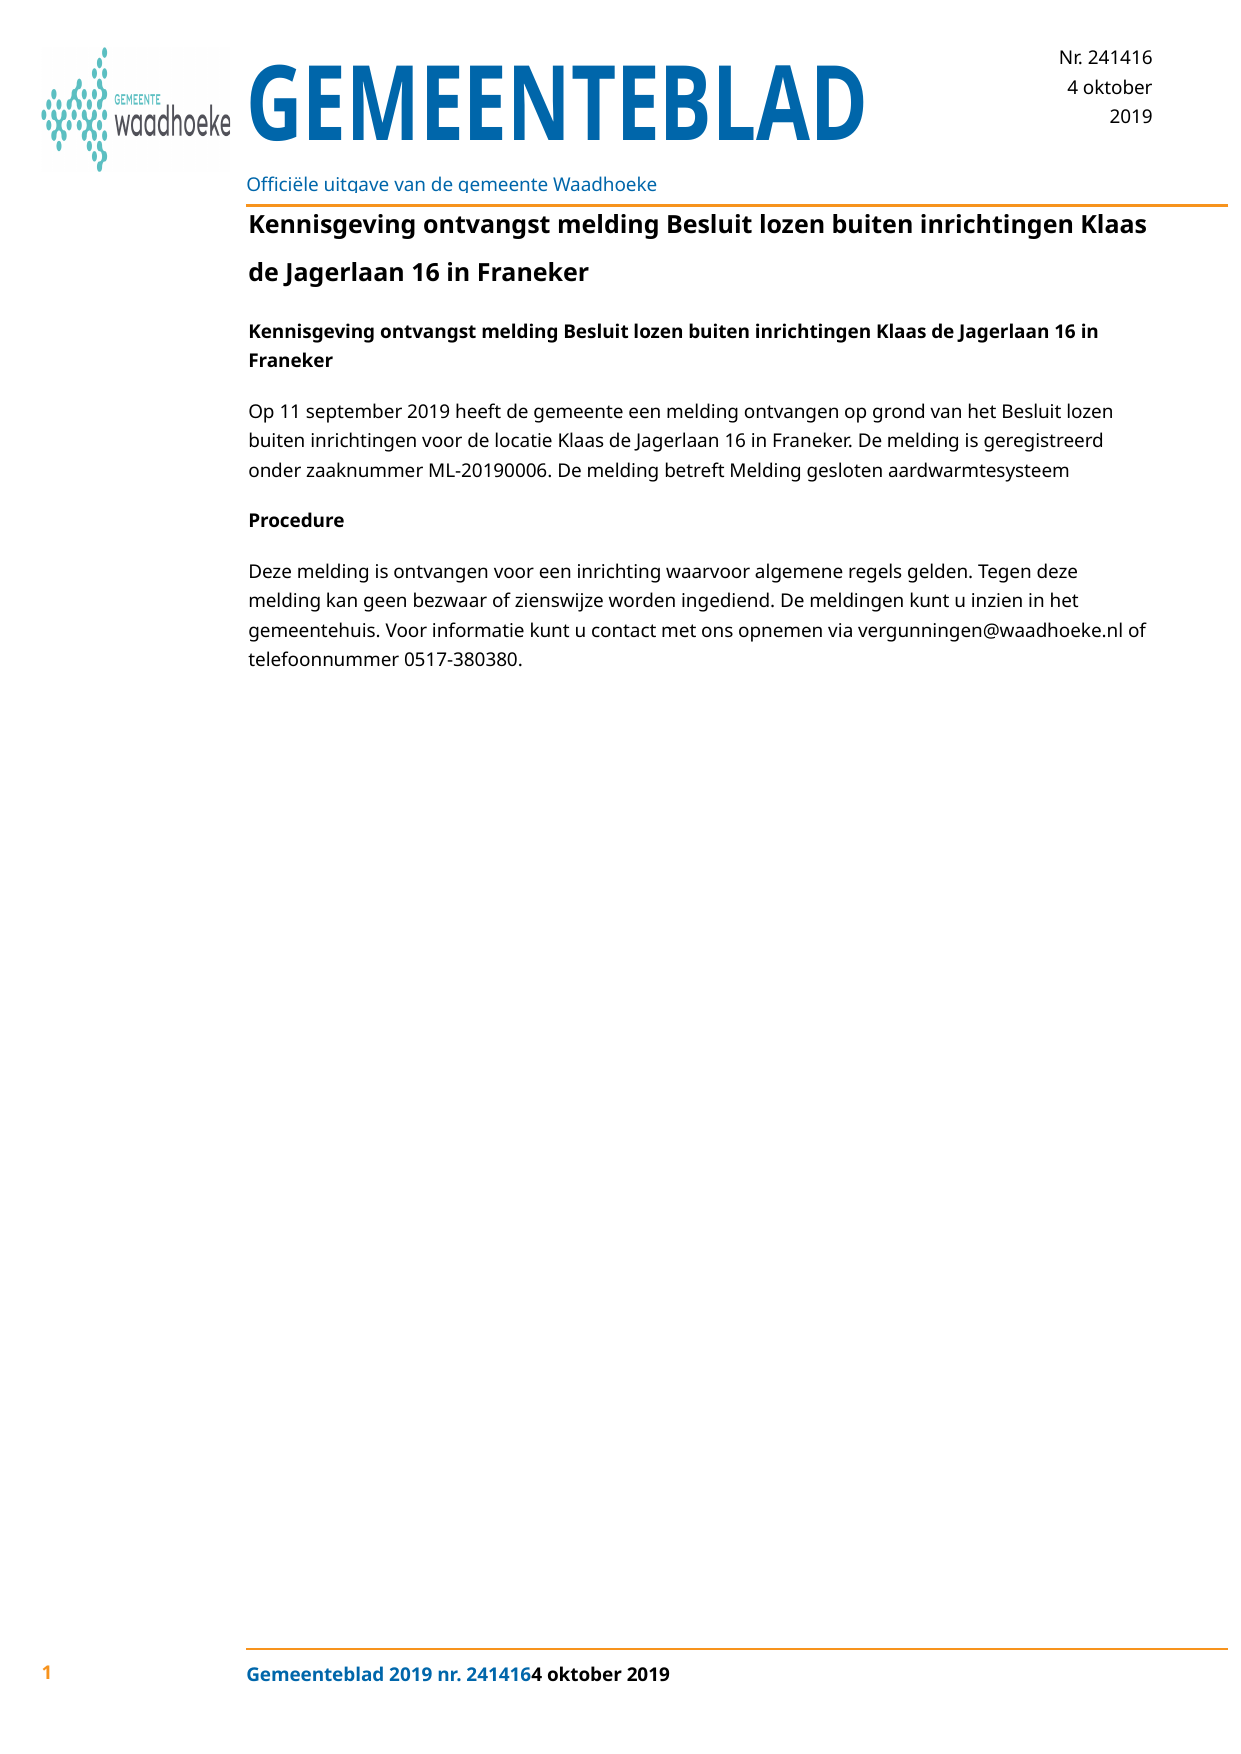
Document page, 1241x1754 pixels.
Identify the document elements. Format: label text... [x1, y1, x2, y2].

picture [41, 47, 231, 172]
text Deze melding is ontvangen voor een inrichting waarvoor algemene regels gelden. Tegen deze melding kan geen bezwaar of zienswijze worden ingediend. De meldingen kunt u inzien in het gemeentehuis. Voor informatie kunt u contact met ons opnemen via vergunningen@waadhoeke.nl of telefoonnummer 0517-380380. [248, 558, 1152, 672]
text Procedure [248, 507, 1152, 533]
text Op 11 september 2019 heeft de gemeente een melding ontvangen op grond van het Besluit lozen buiten inrichtingen voor de locatie Klaas de Jagerlaan 16 in Franeker. De melding is geregistreerd onder zaaknummer ML-20190006. De melding betreft Melding gesloten aardwarmtesysteem [248, 398, 1152, 483]
text Kennisgeving ontvangst melding Besluit lozen buiten inrichtingen Klaas de Jagerlaan 16 in Franeker [248, 318, 1152, 373]
text Kennisgeving ontvangst melding Besluit lozen buiten inrichtingen Klaas de Jagerlaan 16 in Franeker [248, 207, 1152, 288]
